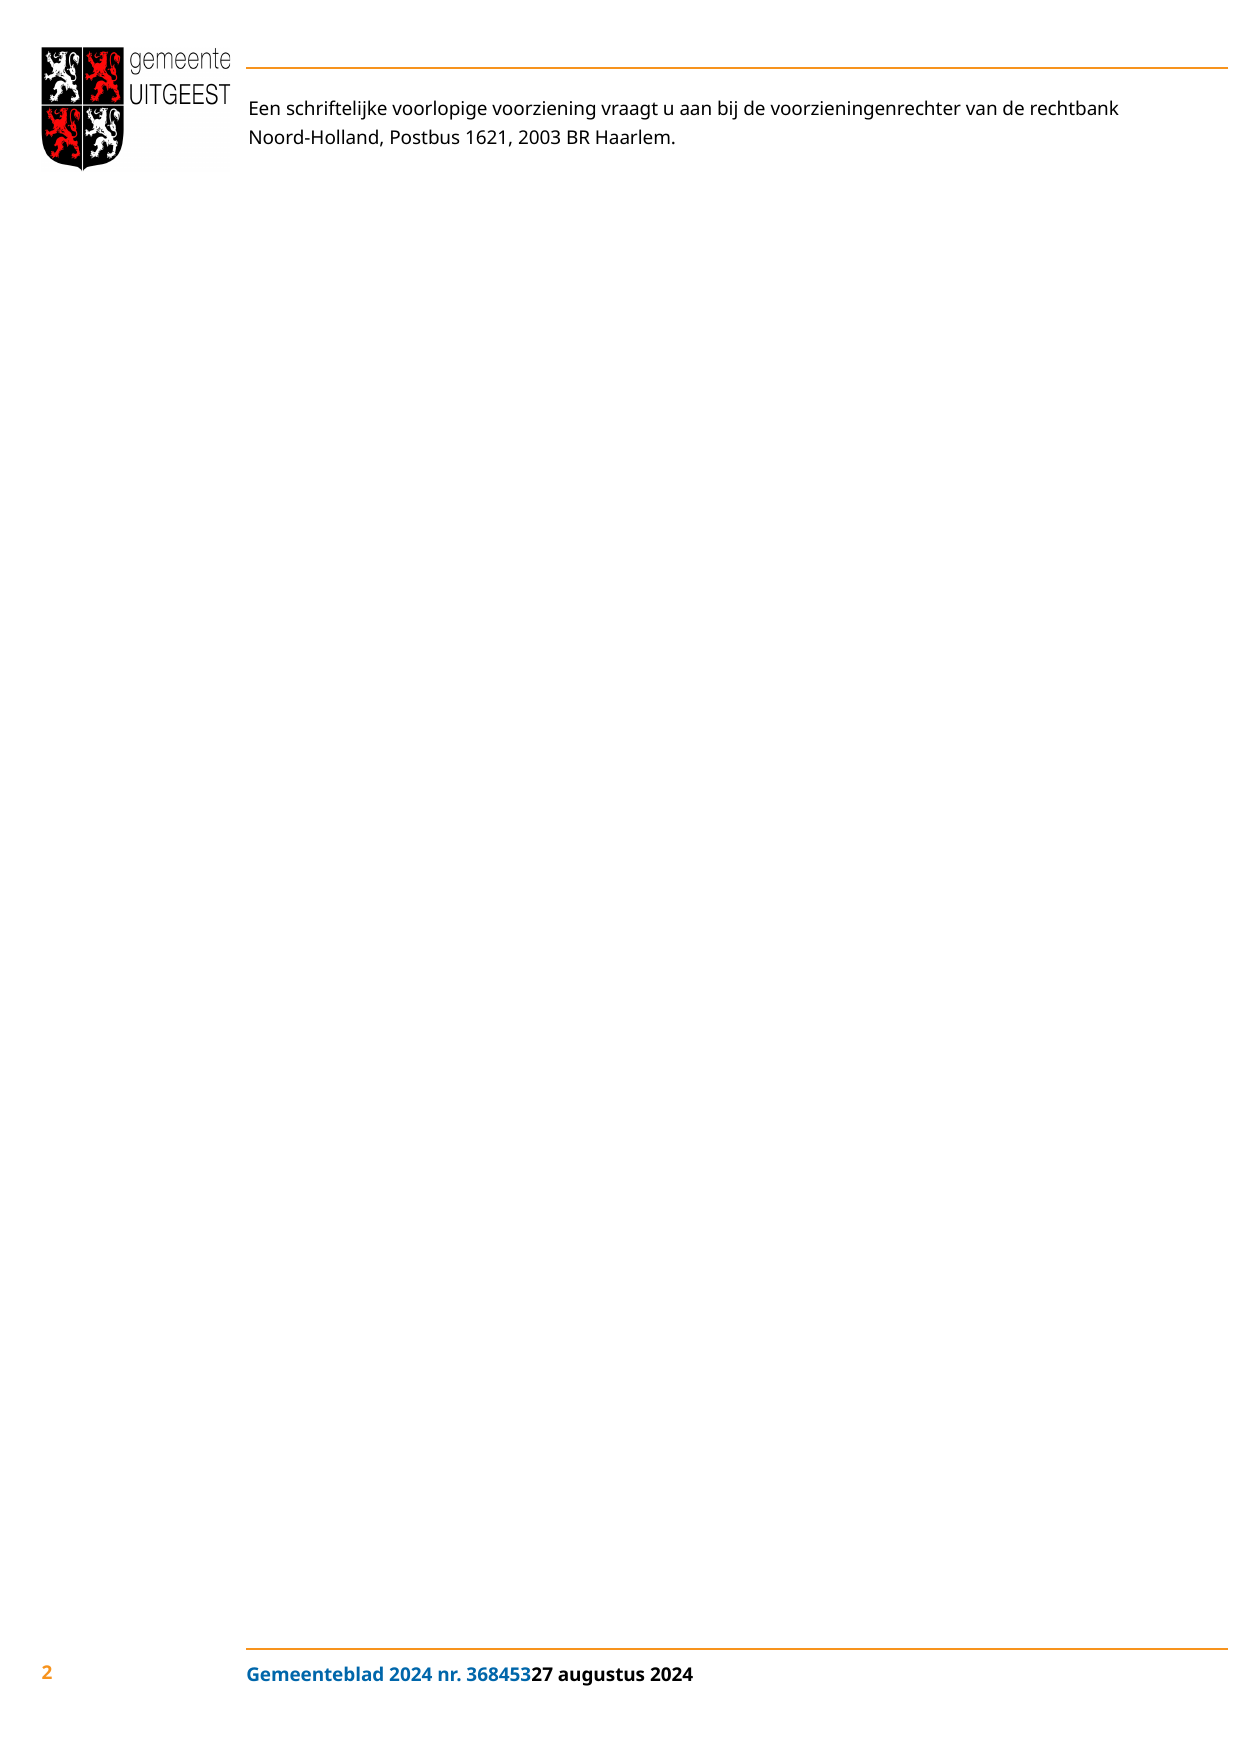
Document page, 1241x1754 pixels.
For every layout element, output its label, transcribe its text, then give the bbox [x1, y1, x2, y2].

text Een schriftelijke voorlopige voorziening vraagt u aan bij de voorzieningenrechter van de rechtbank Noord-Holland, Postbus 1621, 2003 BR Haarlem. [248, 95, 1152, 150]
picture [41, 47, 231, 172]
